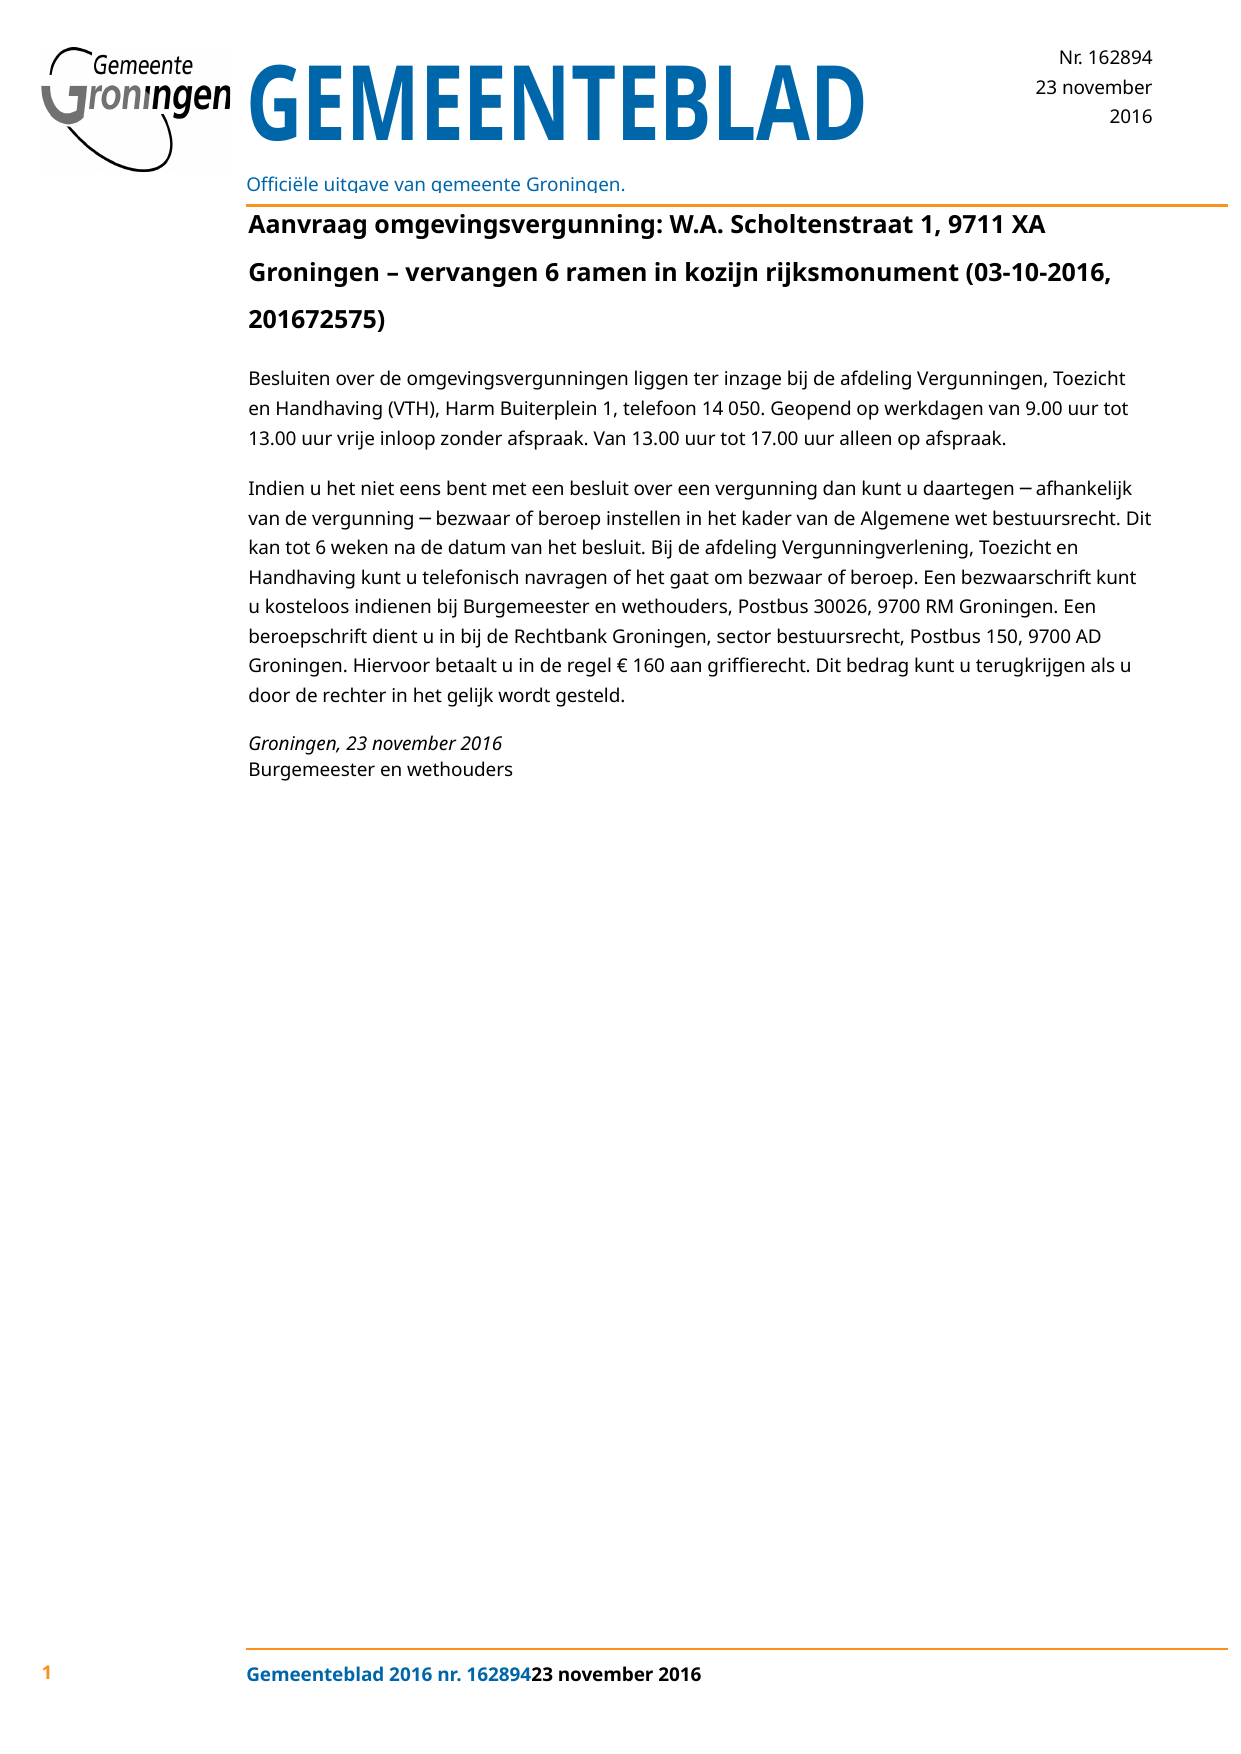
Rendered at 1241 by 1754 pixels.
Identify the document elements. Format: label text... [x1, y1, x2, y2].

text Groningen, 23 november 2016 [248, 730, 1152, 756]
picture [41, 47, 231, 172]
text Burgemeester en wethouders [248, 756, 1152, 781]
text Besluiten over de omgevingsvergunningen liggen ter inzage bij de afdeling Vergunningen, Toezicht en Handhaving (VTH), Harm Buiterplein 1, telefoon 14 050. Geopend op werkdagen van 9.00 uur tot 13.00 uur vrije inloop zonder afspraak. Van 13.00 uur tot 17.00 uur alleen op afspraak. [248, 366, 1152, 450]
text Indien u het niet eens bent met een besluit over een vergunning dan kunt u daartegen ─ afhankelijk van de vergunning ─ bezwaar of beroep instellen in het kader van de Algemene wet bestuursrecht. Dit kan tot 6 weken na de datum van het besluit. Bij de afdeling Vergunningverlening, Toezicht en Handhaving kunt u telefonisch navragen of het gaat om bezwaar of beroep. Een bezwaarschrift kunt u kosteloos indienen bij Burgemeester en wethouders, Postbus 30026, 9700 RM Groningen. Een beroepschrift dient u in bij de Rechtbank Groningen, sector bestuursrecht, Postbus 150, 9700 AD Groningen. Hiervoor betaalt u in de regel € 160 aan griffierecht. Dit bedrag kunt u terugkrijgen als u door de rechter in het gelijk wordt gesteld. [248, 475, 1152, 708]
text Aanvraag omgevingsvergunning: W.A. Scholtenstraat 1, 9711 XA Groningen – vervangen 6 ramen in kozijn rijksmonument (03-10-2016, 201672575) [248, 207, 1152, 336]
